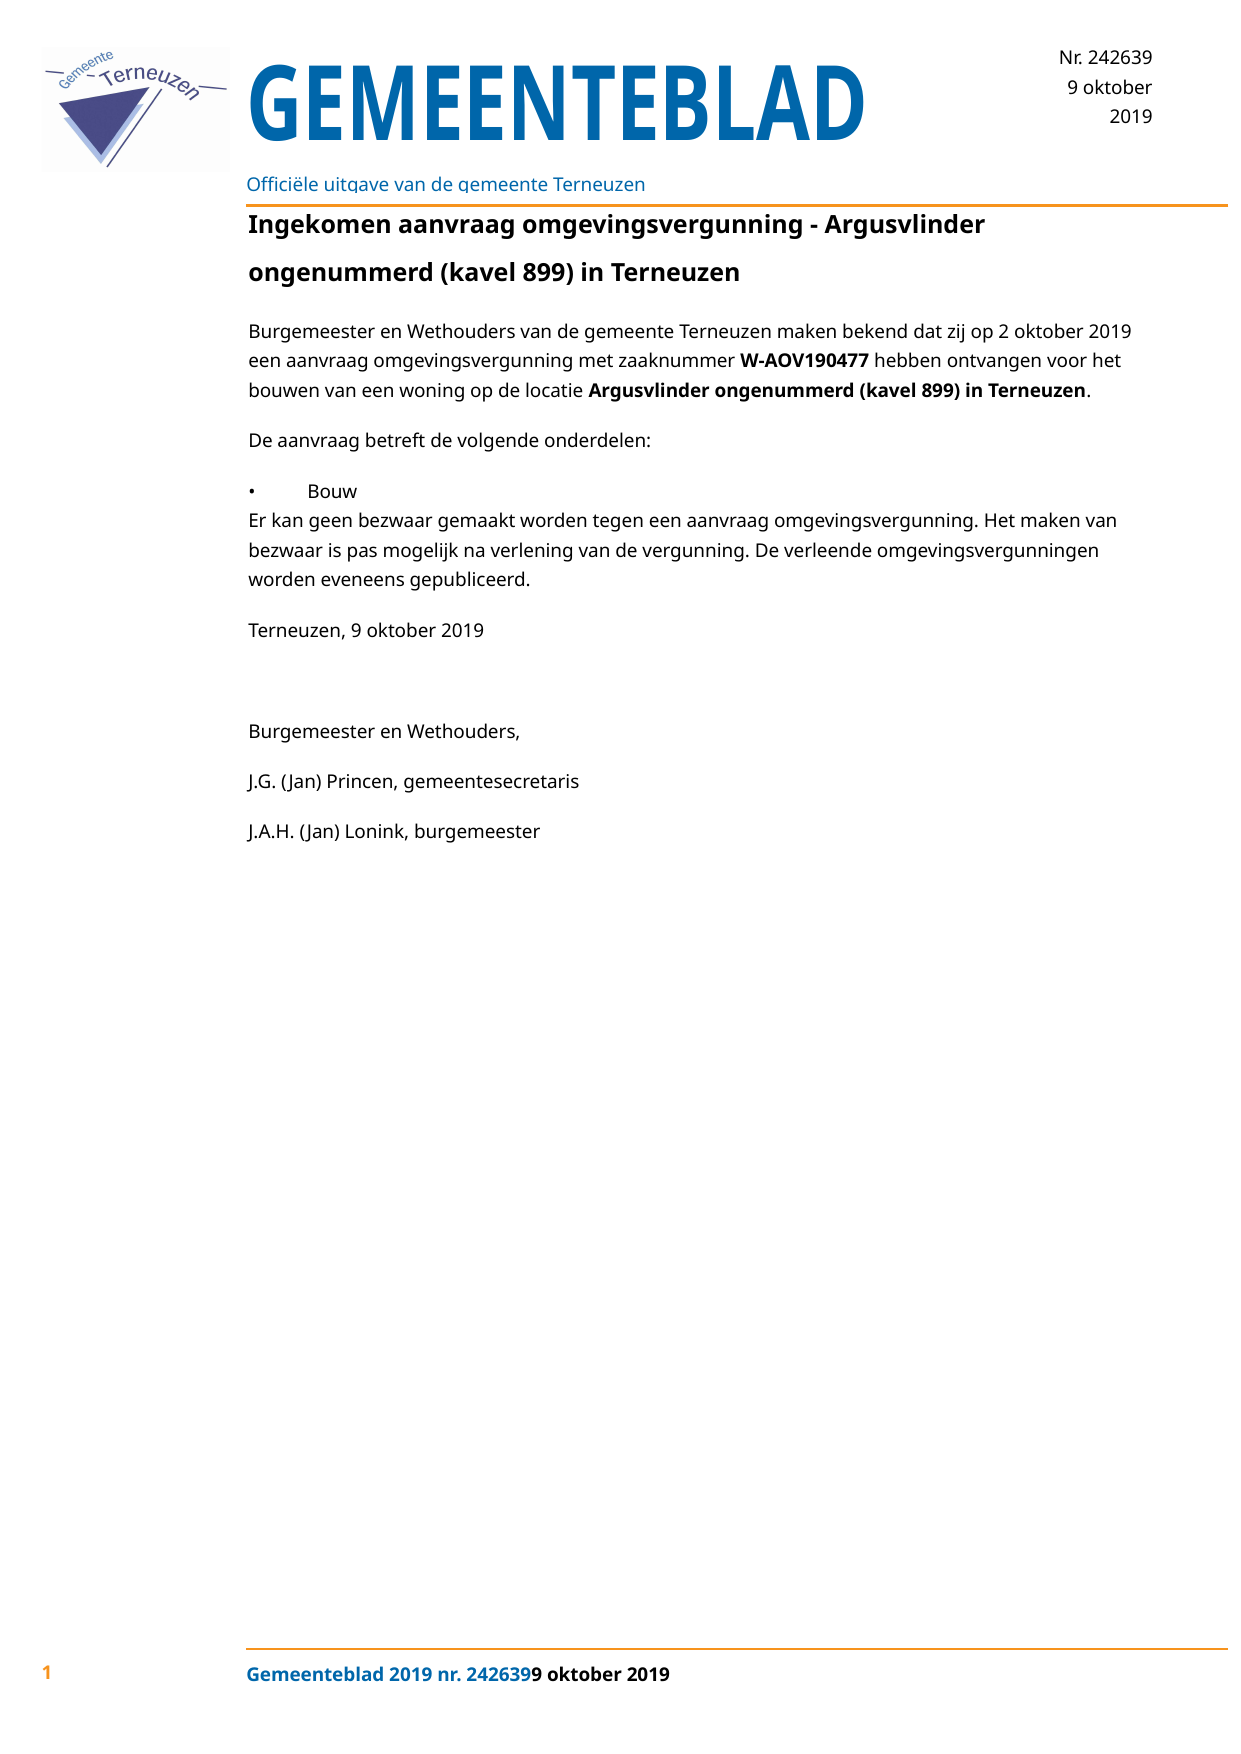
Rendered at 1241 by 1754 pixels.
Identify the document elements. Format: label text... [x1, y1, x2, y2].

list Bouw [248, 478, 1152, 504]
text Er kan geen bezwaar gemaakt worden tegen een aanvraag omgevingsvergunning. Het maken van bezwaar is pas mogelijk na verlening van de vergunning. De verleende omgevingsvergunningen worden eveneens gepubliceerd. [248, 507, 1152, 592]
text Burgemeester en Wethouders, [248, 718, 1152, 744]
text Ingekomen aanvraag omgevingsvergunning - Argusvlinder ongenummerd (kavel 899) in Terneuzen [248, 207, 1152, 288]
text J.A.H. (Jan) Lonink, burgemeester [248, 819, 1152, 844]
text J.G. (Jan) Princen, gemeentesecretaris [248, 768, 1152, 794]
text De aanvraag betreft de volgende onderdelen: [248, 427, 1152, 453]
picture [41, 47, 231, 172]
text Terneuzen, 9 oktober 2019 [248, 617, 1152, 643]
text Burgemeester en Wethouders van de gemeente Terneuzen maken bekend dat zij op 2 oktober 2019 een aanvraag omgevingsvergunning met zaaknummer W-AOV190477 hebben ontvangen voor het bouwen van een woning op de locatie Argusvlinder ongenummerd (kavel 899) in Terneuzen. [248, 318, 1152, 403]
